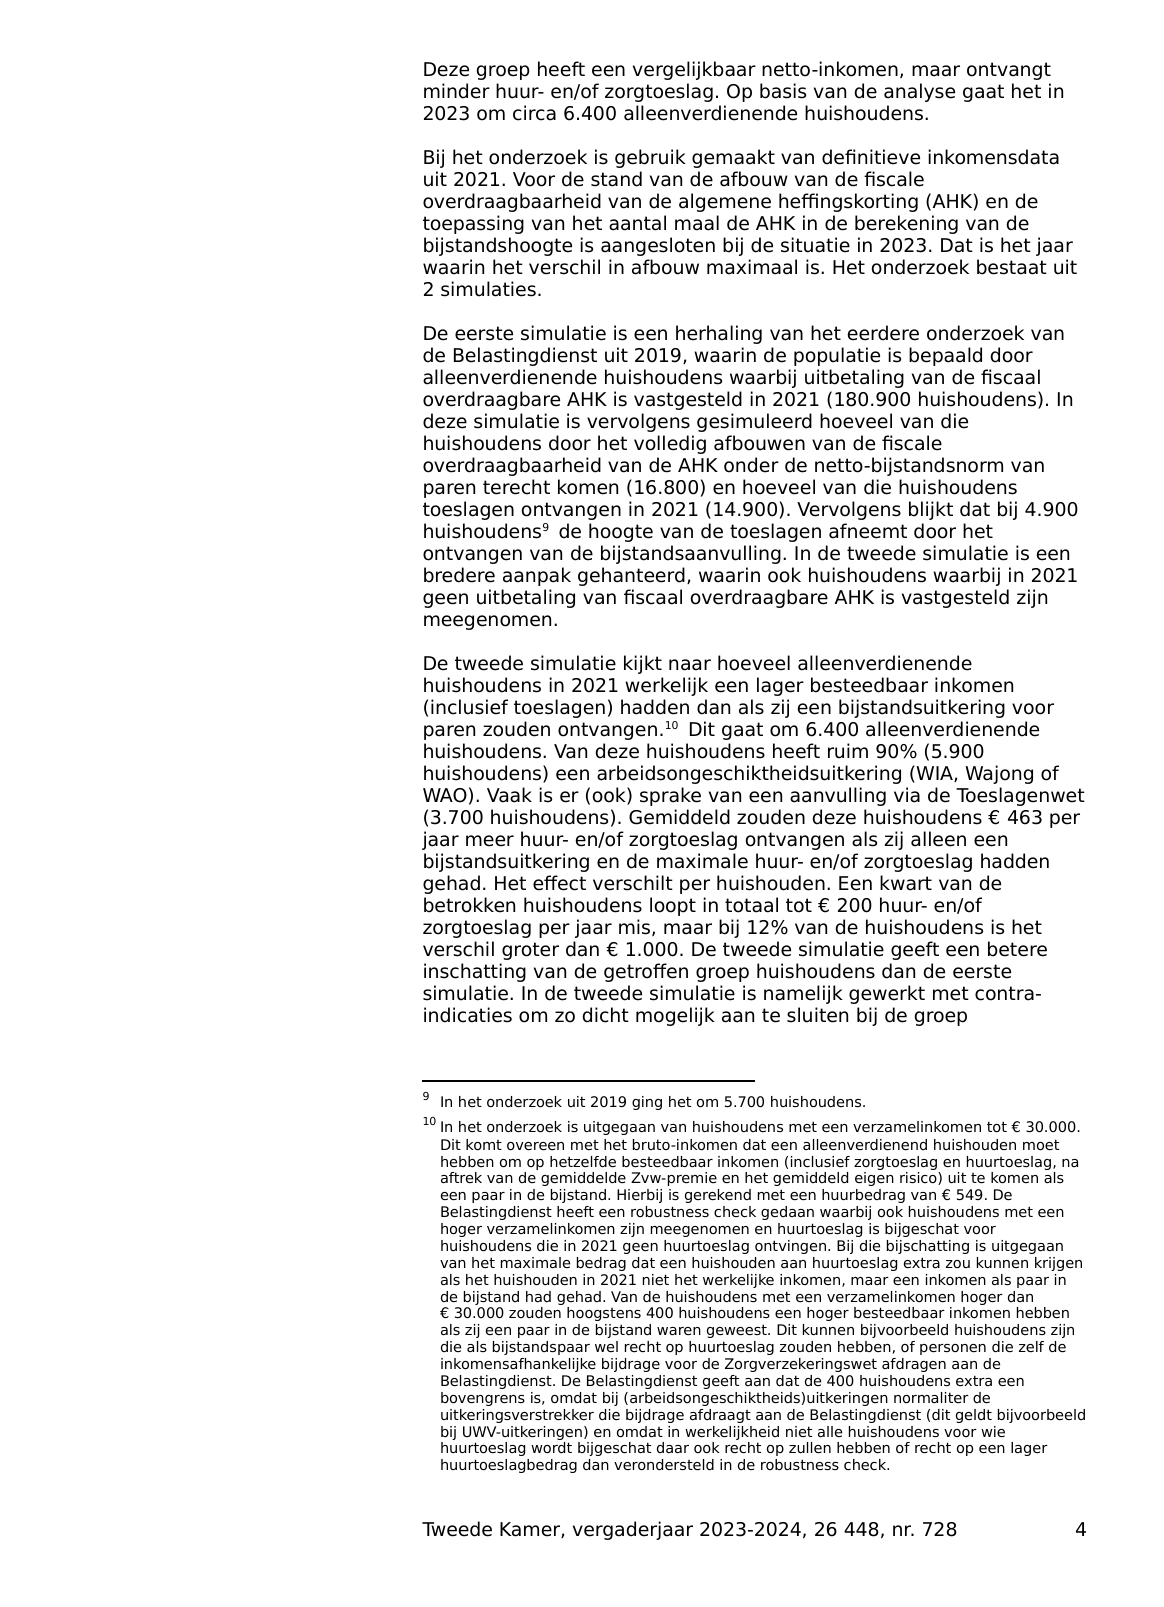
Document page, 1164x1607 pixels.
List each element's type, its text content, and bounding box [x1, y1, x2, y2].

text Deze groep heeft een vergelijkbaar netto-inkomen, maar ontvangt minder huur- en/of zorgtoeslag. Op basis van de analyse gaat het in 2023 om circa 6.400 alleenverdienende huishoudens. [422, 59, 1087, 125]
text In het onderzoek is uitgegaan van huishoudens met een verzamelinkomen tot € 30.000. Dit komt overeen met het bruto-inkomen dat een alleenverdienend huishouden moet hebben om op hetzelfde besteedbaar inkomen (inclusief zorgtoeslag en huurtoeslag, na aftrek van de gemiddelde Zvw-premie en het gemiddeld eigen risico) uit te komen als een paar in de bijstand. Hierbij is gerekend met een huurbedrag van € 549. De Belastingdienst heeft een robustness check gedaan waarbij ook huishoudens met een hoger verzamelinkomen zijn meegenomen en huurtoeslag is bijgeschat voor huishoudens die in 2021 geen huurtoeslag ontvingen. Bij die bijschatting is uitgegaan van het maximale bedrag dat een huishouden aan huurtoeslag extra zou kunnen krijgen als het huishouden in 2021 niet het werkelijke inkomen, maar een inkomen als paar in de bijstand had gehad. Van de huishoudens met een verzamelinkomen hoger dan € 30.000 zouden hoogstens 400 huishoudens een hoger besteedbaar inkomen hebben als zij een paar in de bijstand waren geweest. Dit kunnen bijvoorbeeld huishoudens zijn die als bijstandspaar wel recht op huurtoeslag zouden hebben, of personen die zelf de inkomensafhankelijke bijdrage voor de Zorgverzekeringswet afdragen aan de Belastingdienst. De Belastingdienst geeft aan dat de 400 huishoudens extra een bovengrens is, omdat bij (arbeidsongeschiktheids)uitkeringen normaliter de uitkeringsverstrekker die bijdrage afdraagt aan de Belastingdienst (dit geldt bijvoorbeeld bij UWV-uitkeringen) en omdat in werkelijkheid niet alle huishoudens voor wie huurtoeslag wordt bijgeschat daar ook recht op zullen hebben of recht op een lager huurtoeslagbedrag dan verondersteld in de robustness check. [422, 1115, 1087, 1474]
text De eerste simulatie is een herhaling van het eerdere onderzoek van de Belastingdienst uit 2019, waarin de populatie is bepaald door alleenverdienende huishoudens waarbij uitbetaling van de fiscaal overdraagbare AHK is vastgesteld in 2021 (180.900 huishoudens). In deze simulatie is vervolgens gesimuleerd hoeveel van die huishoudens door het volledig afbouwen van de fiscale overdraagbaarheid van de AHK onder de netto-bijstandsnorm van paren terecht komen (16.800) en hoeveel van die huishoudens toeslagen ontvangen in 2021 (14.900). Vervolgens blijkt dat bij 4.900 huishoudens de hoogte van de toeslagen afneemt door het ontvangen van de bijstandsaanvulling. In de tweede simulatie is een bredere aanpak gehanteerd, waarin ook huishoudens waarbij in 2021 geen uitbetaling van fiscaal overdraagbare AHK is vastgesteld zijn meegenomen. [422, 323, 1087, 631]
text Bij het onderzoek is gebruik gemaakt van definitieve inkomensdata uit 2021. Voor de stand van de afbouw van de fiscale overdraagbaarheid van de algemene heffingskorting (AHK) en de toepassing van het aantal maal de AHK in de berekening van de bijstandshoogte is aangesloten bij de situatie in 2023. Dat is het jaar waarin het verschil in afbouw maximaal is. Het onderzoek bestaat uit 2 simulaties. [422, 147, 1087, 301]
text De tweede simulatie kijkt naar hoeveel alleenverdienende huishoudens in 2021 werkelijk een lager besteedbaar inkomen (inclusief toeslagen) hadden dan als zij een bijstandsuitkering voor paren zouden ontvangen. Dit gaat om 6.400 alleenverdienende huishoudens. Van deze huishoudens heeft ruim 90% (5.900 huishoudens) een arbeidsongeschiktheidsuitkering (WIA, Wajong of WAO). Vaak is er (ook) sprake van een aanvulling via de Toeslagenwet (3.700 huishoudens). Gemiddeld zouden deze huishoudens € 463 per jaar meer huur- en/of zorgtoeslag ontvangen als zij alleen een bijstandsuitkering en de maximale huur- en/of zorgtoeslag hadden gehad. Het effect verschilt per huishouden. Een kwart van de betrokken huishoudens loopt in totaal tot € 200 huur- en/of zorgtoeslag per jaar mis, maar bij 12% van de huishoudens is het verschil groter dan € 1.000. De tweede simulatie geeft een betere inschatting van de getroffen groep huishoudens dan de eerste simulatie. In de tweede simulatie is namelijk gewerkt met contra-indicaties om zo dicht mogelijk aan te sluiten bij de groep [422, 653, 1087, 1027]
text In het onderzoek uit 2019 ging het om 5.700 huishoudens. [422, 1090, 1087, 1112]
